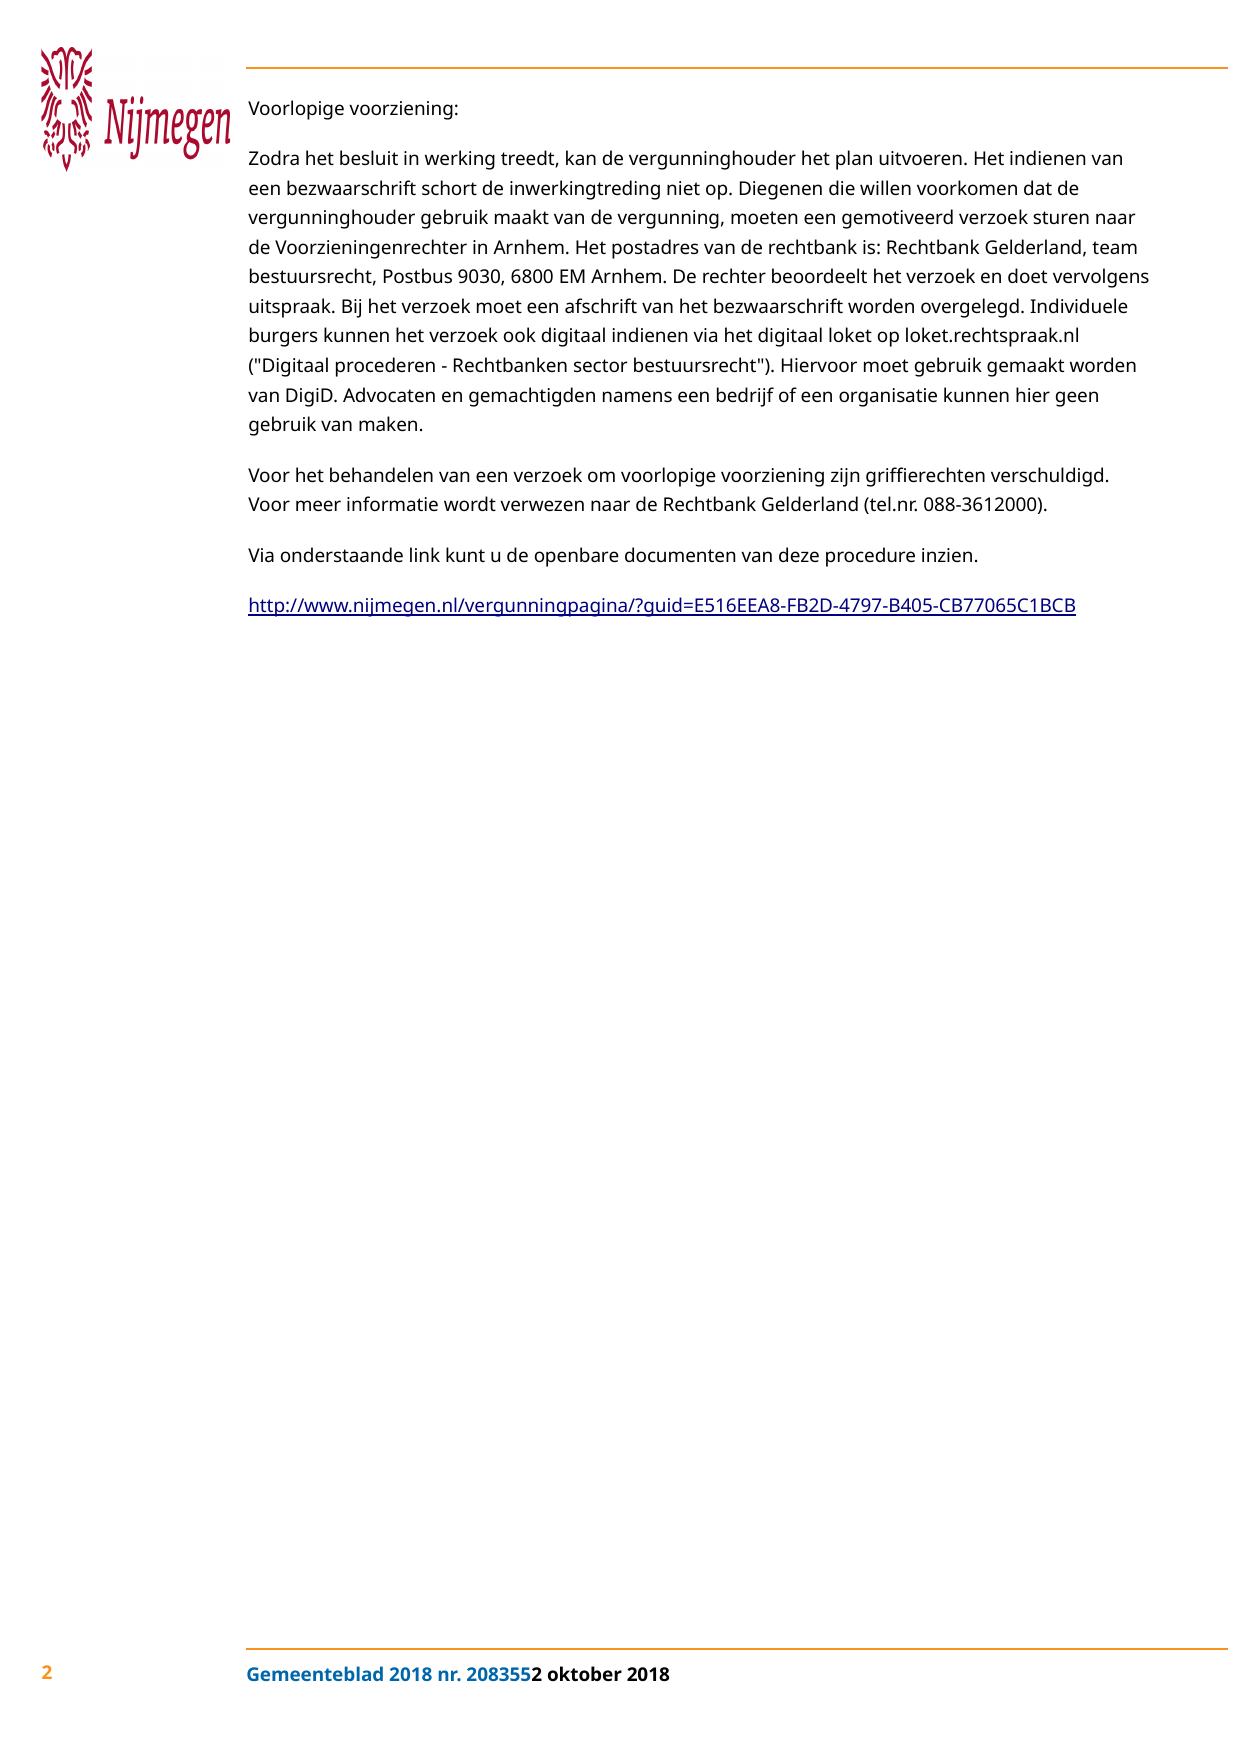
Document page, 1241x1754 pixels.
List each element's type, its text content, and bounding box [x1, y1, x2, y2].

text Via onderstaande link kunt u de openbare documenten van deze procedure inzien. [248, 542, 1152, 568]
text Zodra het besluit in werking treedt, kan de vergunninghouder het plan uitvoeren. Het indienen van een bezwaarschrift schort de inwerkingtreding niet op. Diegenen die willen voorkomen dat de vergunninghouder gebruik maakt van de vergunning, moeten een gemotiveerd verzoek sturen naar de Voorzieningenrechter in Arnhem. Het postadres van de rechtbank is: Rechtbank Gelderland, team bestuursrecht, Postbus 9030, 6800 EM Arnhem. De rechter beoordeelt het verzoek en doet vervolgens uitspraak. Bij het verzoek moet een afschrift van het bezwaarschrift worden overgelegd. Individuele burgers kunnen het verzoek ook digitaal indienen via het digitaal loket op loket.rechtspraak.nl ("Digitaal procederen - Rechtbanken sector bestuursrecht"). Hiervoor moet gebruik gemaakt worden van DigiD. Advocaten en gemachtigden namens een bedrijf of een organisatie kunnen hier geen gebruik van maken. [248, 145, 1152, 437]
text http://www.nijmegen.nl/vergunningpagina/?guid=E516EEA8-FB2D-4797-B405-CB77065C1BCB [248, 592, 1152, 618]
text Voorlopige voorziening: [248, 95, 1152, 121]
picture [41, 47, 231, 172]
text Voor het behandelen van een verzoek om voorlopige voorziening zijn griffierechten verschuldigd. Voor meer informatie wordt verwezen naar de Rechtbank Gelderland (tel.nr. 088-3612000). [248, 462, 1152, 517]
